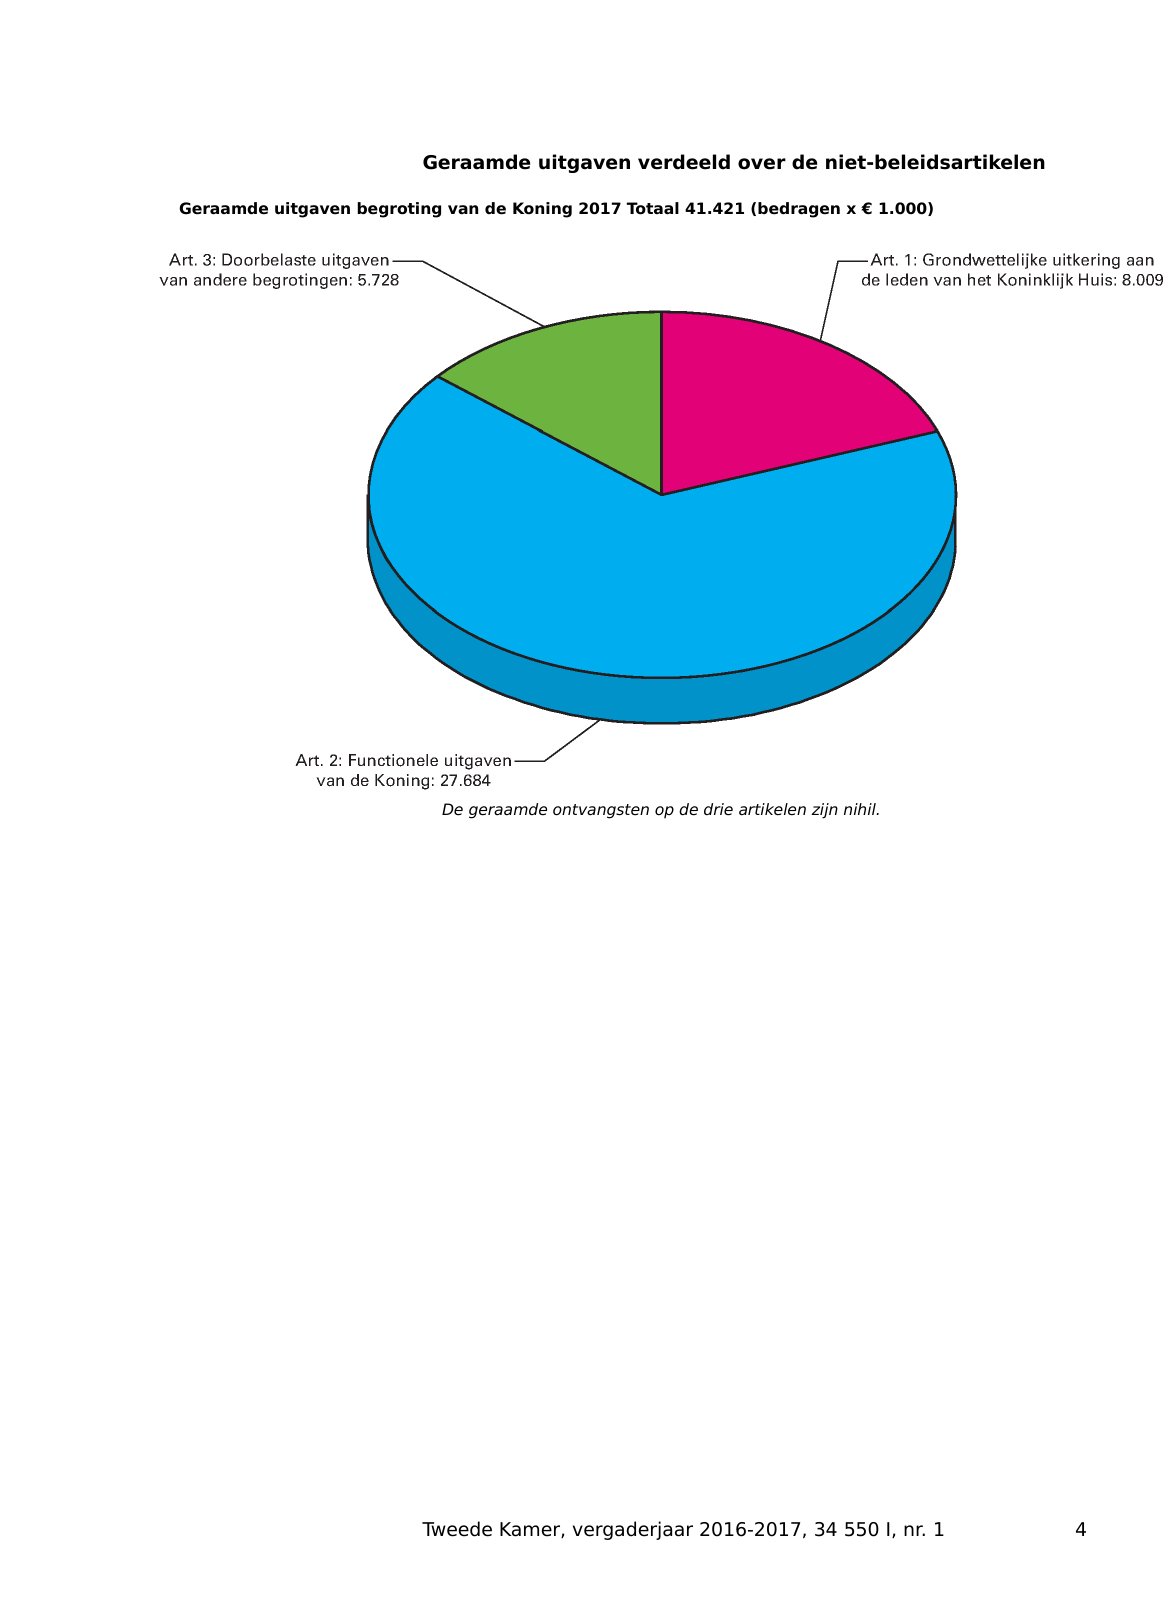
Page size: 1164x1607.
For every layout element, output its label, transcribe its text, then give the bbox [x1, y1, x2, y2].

text Geraamde uitgaven verdeeld over de niet-beleidsartikelen [422, 152, 1087, 174]
picture [159, 252, 1164, 790]
text De geraamde ontvangsten op de drie artikelen zijn nihil. [422, 801, 1163, 819]
text Geraamde uitgaven begroting van de Koning 2017 Totaal 41.421 (bedragen x € 1.000) [159, 200, 1163, 218]
